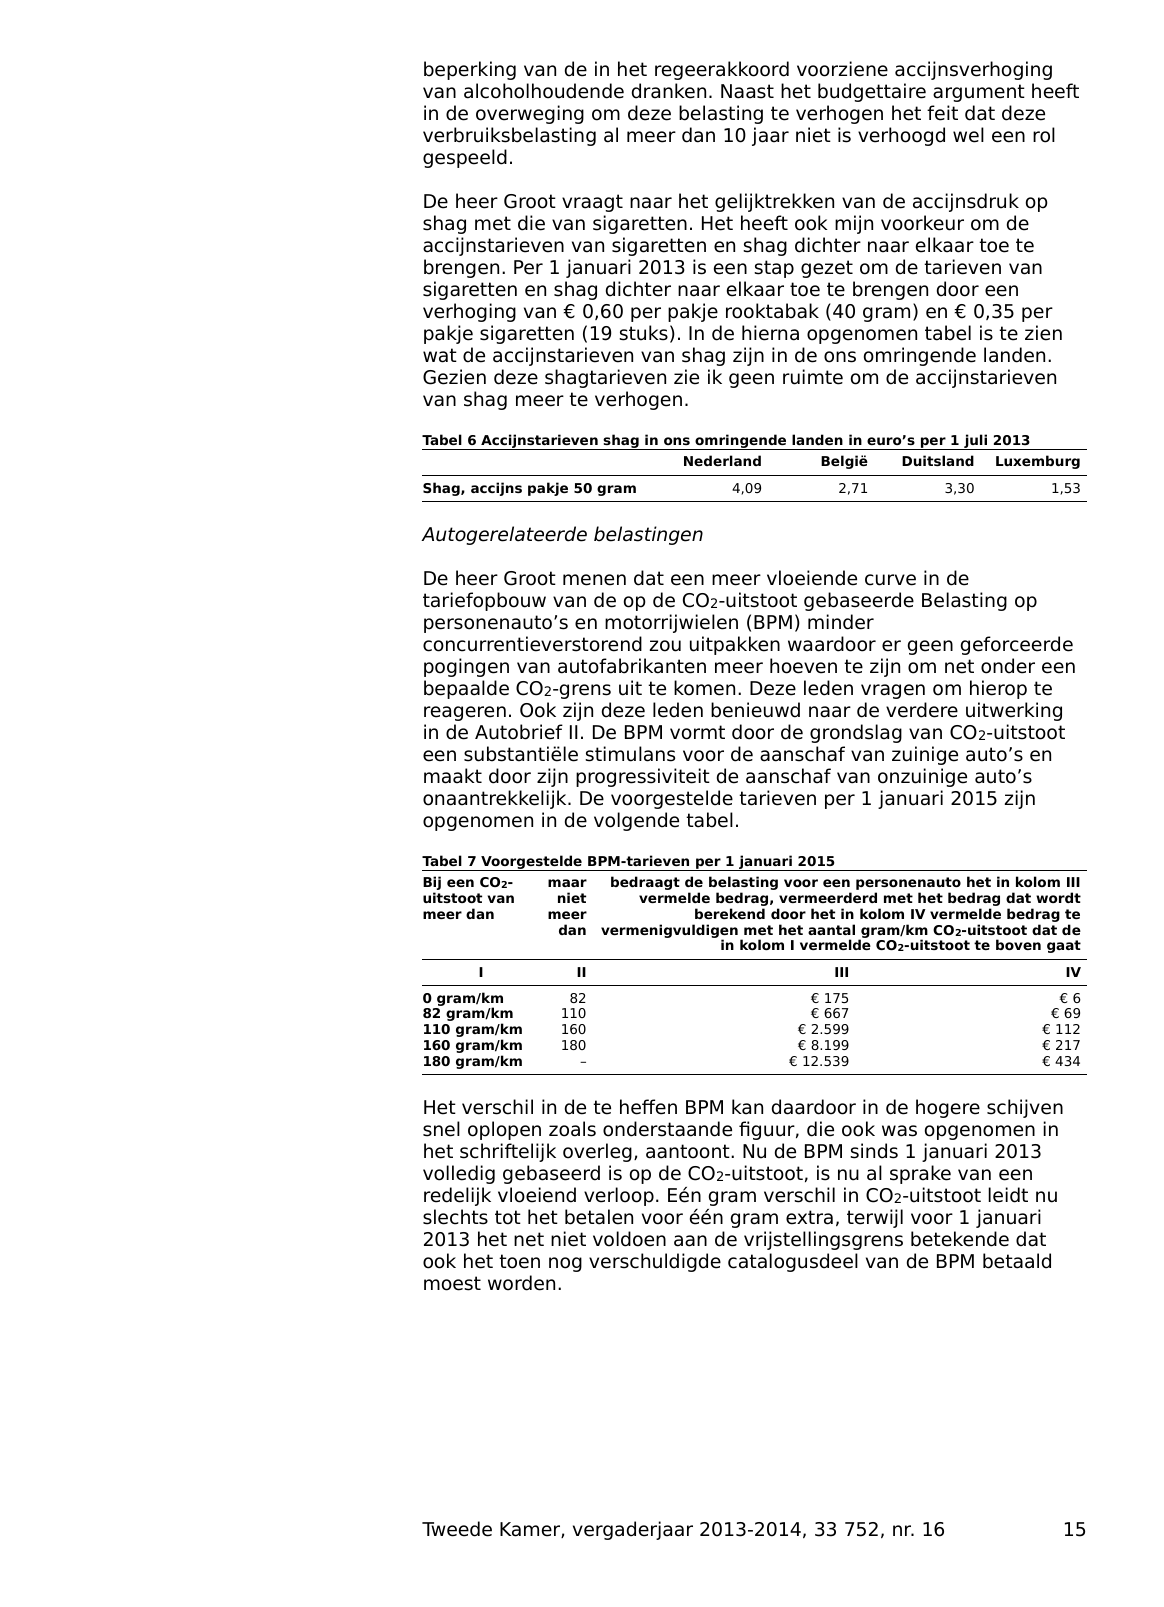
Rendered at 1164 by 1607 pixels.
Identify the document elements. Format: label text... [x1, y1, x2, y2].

table_cell 82 gram/km [422, 1006, 539, 1022]
table_header Tabel 6 Accijnstarieven shag in ons omringende landen in euro’s per 1 juli 2013 [422, 433, 1087, 448]
table_cell – [539, 1054, 592, 1074]
table_cell € 12.539 [592, 1054, 855, 1074]
table_header Tabel 7 Voorgestelde BPM-tarieven per 1 januari 2015 [422, 854, 1087, 869]
table_cell 82 [539, 986, 592, 1006]
table_cell Nederland [661, 450, 768, 475]
text Het verschil in de te heffen BPM kan daardoor in de hogere schijven snel oplopen zoals onderstaande figuur, die ook was opgenomen in het schriftelijk overleg, aantoont. Nu de BPM sinds 1 januari 2013 volledig gebaseerd is op de CO2-uitstoot, is nu al sprake van een redelijk vloeiend verloop. Eén gram verschil in CO2-uitstoot leidt nu slechts tot het betalen voor één gram extra, terwijl voor 1 januari 2013 het net niet voldoen aan de vrijstellingsgrens betekende dat ook het toen nog verschuldigde catalogusdeel van de BPM betaald moest worden. [422, 1097, 1087, 1295]
table_cell III [592, 960, 855, 985]
table_cell 2,71 [768, 476, 874, 501]
table_cell [422, 450, 661, 475]
text De heer Groot vraagt naar het gelijktrekken van de accijnsdruk op shag met die van sigaretten. Het heeft ook mijn voorkeur om de accijnstarieven van sigaretten en shag dichter naar elkaar toe te brengen. Per 1 januari 2013 is een stap gezet om de tarieven van sigaretten en shag dichter naar elkaar toe te brengen door een verhoging van € 0,60 per pakje rooktabak (40 gram) en € 0,35 per pakje sigaretten (19 stuks). In de hierna opgenomen tabel is te zien wat de accijnstarieven van shag zijn in de ons omringende landen. Gezien deze shagtarieven zie ik geen ruimte om de accijnstarieven van shag meer te verhogen. [422, 191, 1087, 411]
table_cell België [768, 450, 874, 475]
table_cell 110 gram/km [422, 1022, 539, 1038]
table_cell 160 [539, 1022, 592, 1038]
subtitle Autogerelateerde belastingen [422, 524, 1087, 546]
table_cell € 112 [855, 1022, 1087, 1038]
table_cell Luxemburg [980, 450, 1087, 475]
table_cell II [539, 960, 592, 985]
table_cell € 8.199 [592, 1038, 855, 1053]
table_cell € 434 [855, 1054, 1087, 1074]
table_cell 1,53 [980, 476, 1087, 501]
table_cell maar niet meer dan [539, 871, 592, 959]
table_cell I [422, 960, 539, 985]
table_cell Shag, accijns pakje 50 gram [422, 476, 661, 501]
table_cell bedraagt de belasting voor een personenauto het in kolom III vermelde bedrag, vermeerderd met het bedrag dat wordt berekend door het in kolom IV vermelde bedrag te vermenigvuldigen met het aantal gram/km CO2-uitstoot dat de in kolom I vermelde CO2-uitstoot te boven gaat [592, 871, 1087, 959]
table_cell 4,09 [661, 476, 768, 501]
table_cell € 2.599 [592, 1022, 855, 1038]
table_cell € 175 [592, 986, 855, 1006]
table_cell 0 gram/km [422, 986, 539, 1006]
table_cell 3,30 [874, 476, 980, 501]
table_cell IV [855, 960, 1087, 985]
table_cell € 6 [855, 986, 1087, 1006]
text De heer Groot menen dat een meer vloeiende curve in de tariefopbouw van de op de CO2-uitstoot gebaseerde Belasting op personenauto’s en motorrijwielen (BPM) minder concurrentieverstorend zou uitpakken waardoor er geen geforceerde pogingen van autofabrikanten meer hoeven te zijn om net onder een bepaalde CO2-grens uit te komen. Deze leden vragen om hierop te reageren. Ook zijn deze leden benieuwd naar de verdere uitwerking in de Autobrief II. De BPM vormt door de grondslag van CO2-uitstoot een substantiële stimulans voor de aanschaf van zuinige auto’s en maakt door zijn progressiviteit de aanschaf van onzuinige auto’s onaantrekkelijk. De voorgestelde tarieven per 1 januari 2015 zijn opgenomen in de volgende tabel. [422, 568, 1087, 832]
table_cell Duitsland [874, 450, 980, 475]
table_cell 160 gram/km [422, 1038, 539, 1053]
table_cell 180 gram/km [422, 1054, 539, 1074]
table_cell Bij een CO2-uitstoot van meer dan [422, 871, 539, 959]
table_cell 180 [539, 1038, 592, 1053]
table_cell 110 [539, 1006, 592, 1022]
text beperking van de in het regeerakkoord voorziene accijnsverhoging van alcoholhoudende dranken. Naast het budgettaire argument heeft in de overweging om deze belasting te verhogen het feit dat deze verbruiksbelasting al meer dan 10 jaar niet is verhoogd wel een rol gespeeld. [422, 59, 1087, 169]
table_cell € 217 [855, 1038, 1087, 1053]
table_cell € 667 [592, 1006, 855, 1022]
table_cell € 69 [855, 1006, 1087, 1022]
